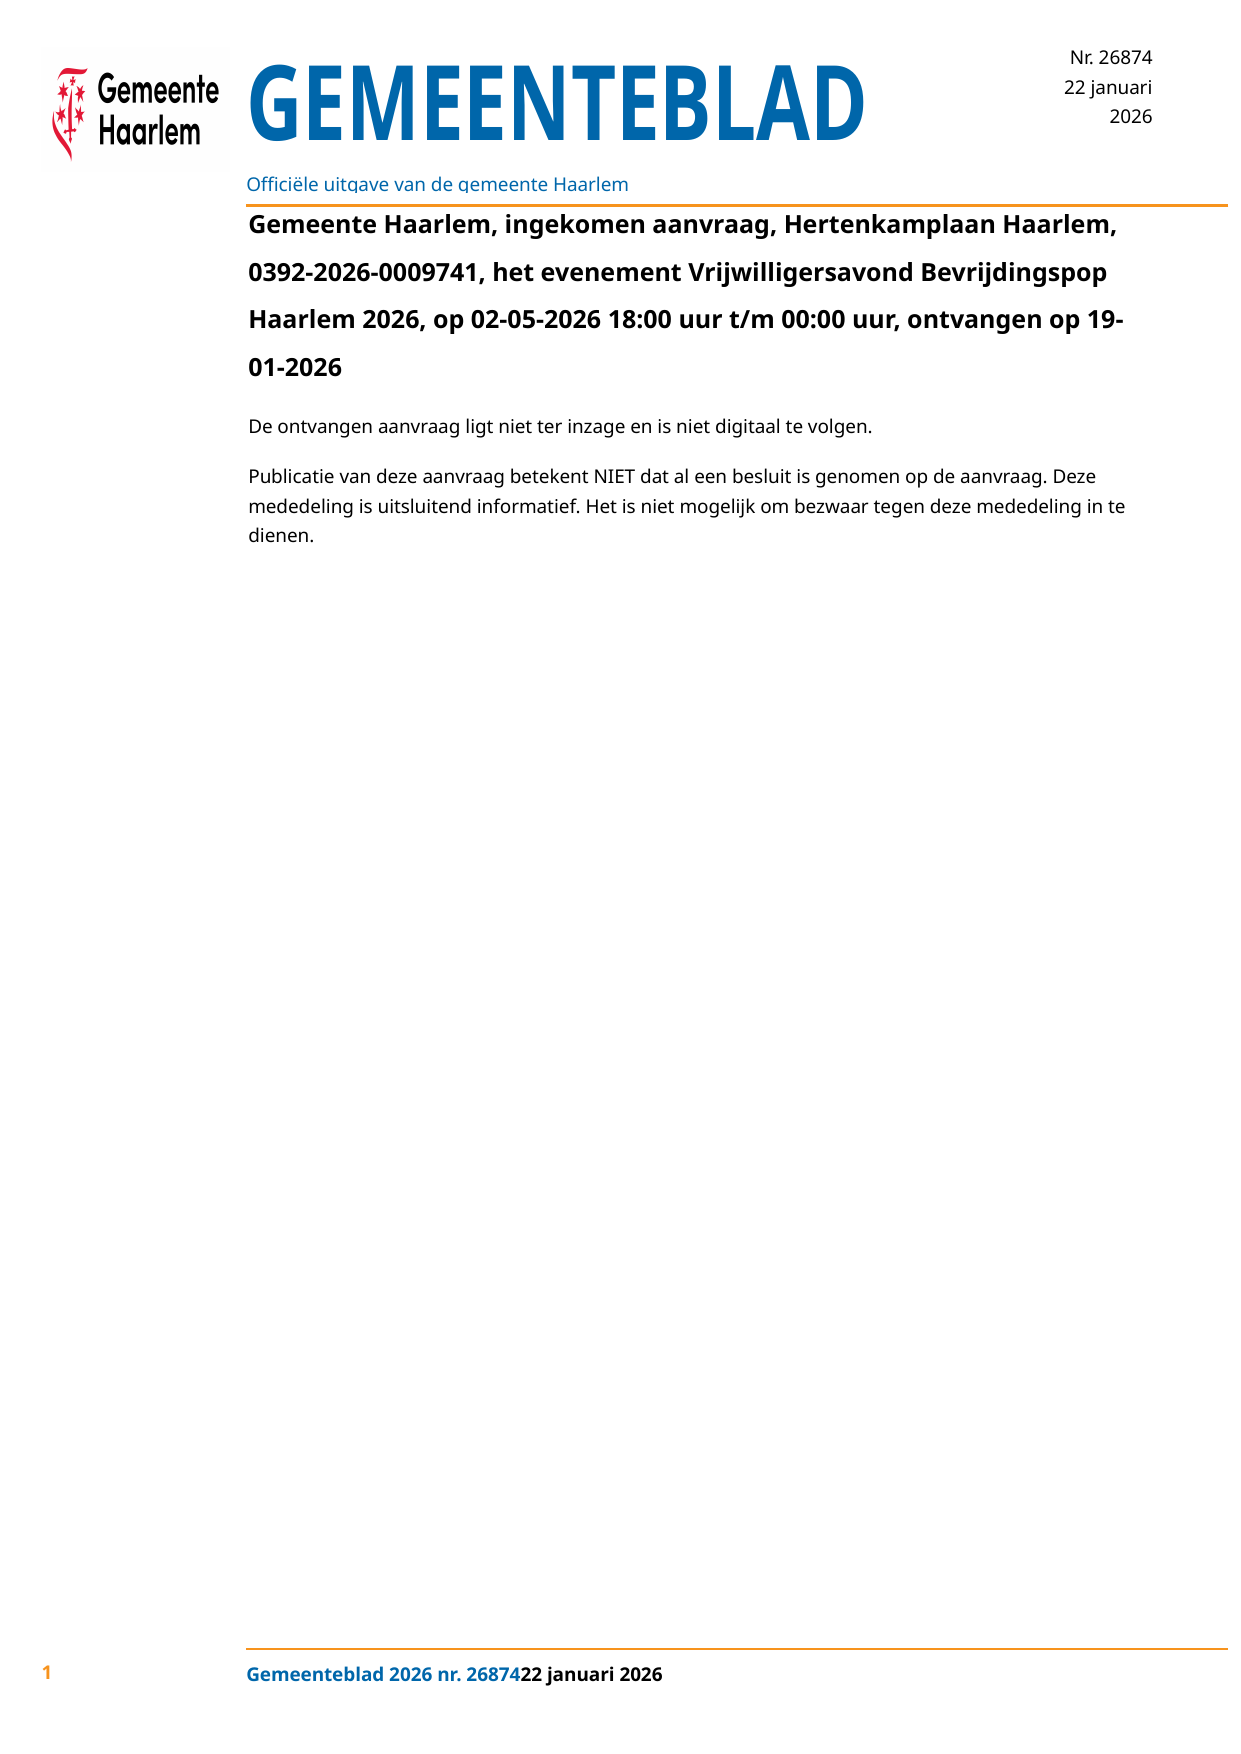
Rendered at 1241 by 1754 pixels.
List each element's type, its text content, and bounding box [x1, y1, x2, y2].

text Publicatie van deze aanvraag betekent NIET dat al een besluit is genomen op de aanvraag. Deze mededeling is uitsluitend informatief. Het is niet mogelijk om bezwaar tegen deze mededeling in te dienen. [248, 463, 1152, 548]
text Gemeente Haarlem, ingekomen aanvraag, Hertenkamplaan Haarlem, 0392-2026-0009741, het evenement Vrijwilligersavond Bevrijdingspop Haarlem 2026, op 02-05-2026 18:00 uur t/m 00:00 uur, ontvangen op 19-01-2026 [248, 207, 1152, 384]
text De ontvangen aanvraag ligt niet ter inzage en is niet digitaal te volgen. [248, 413, 1152, 439]
picture [41, 47, 231, 172]
